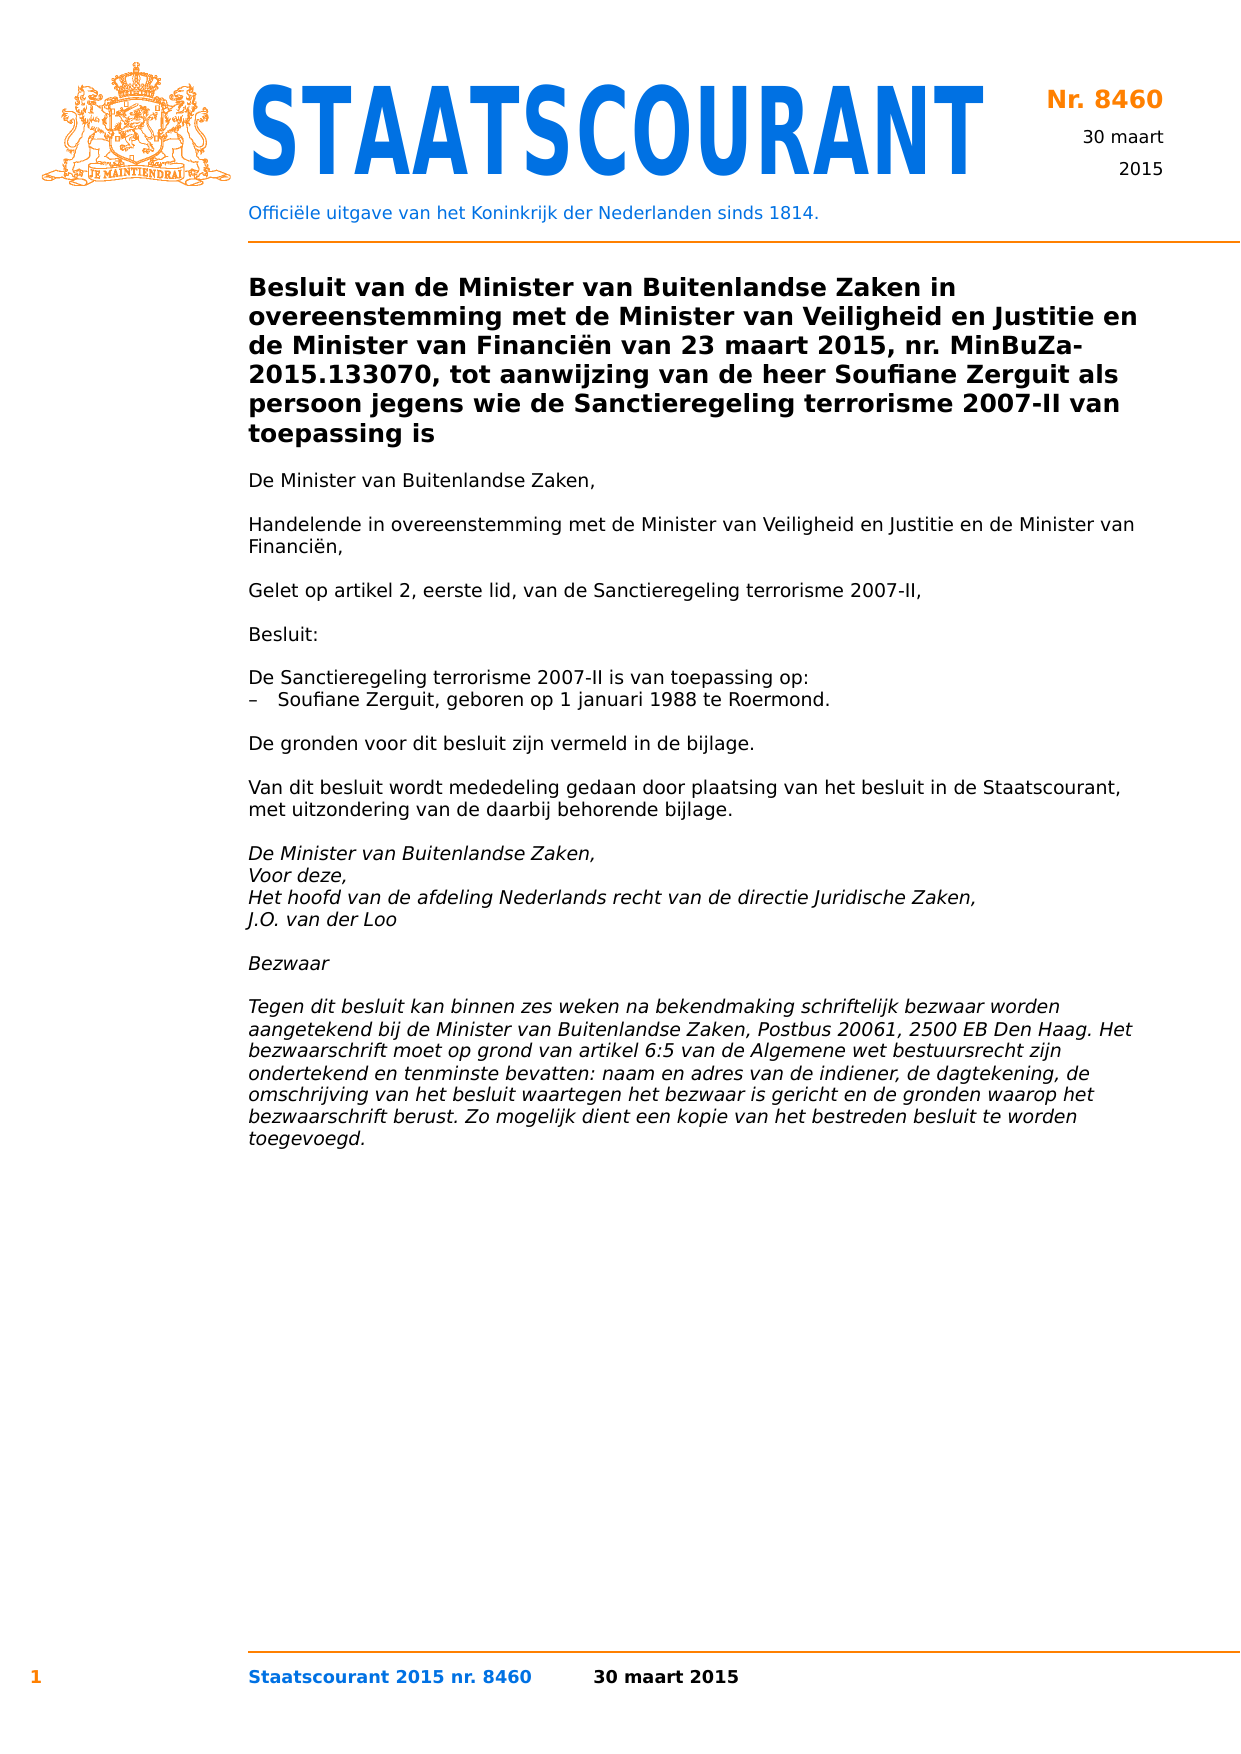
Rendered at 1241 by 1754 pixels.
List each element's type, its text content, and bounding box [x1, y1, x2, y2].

text Bezwaar [248, 953, 1163, 974]
text Handelende in overeenstemming met de Minister van Veiligheid en Justitie en de Minister van Financiën, [248, 514, 1163, 558]
text De gronden voor dit besluit zijn vermeld in de bijlage. [248, 733, 1163, 755]
text Besluit: [248, 623, 1163, 645]
subtitle Besluit van de Minister van Buitenlandse Zaken in overeenstemming met de Minister van Veiligheid en Justitie en de Minister van Financiën van 23 maart 2015, nr. MinBuZa-2015.133070, tot aanwijzing van de heer Soufiane Zerguit als persoon jegens wie de Sanctieregeling terrorisme 2007-II van toepassing is [248, 273, 1163, 448]
table_cell 2015 [998, 153, 1240, 203]
table_cell Officiële uitgave van het Koninkrijk der Nederlanden sinds 1814. [248, 203, 1240, 241]
table_header [25, 62, 248, 241]
text Van dit besluit wordt mededeling gedaan door plaatsing van het besluit in de Staatscourant, met uitzondering van de daarbij behorende bijlage. [248, 777, 1163, 821]
table_cell 30 maart [998, 121, 1240, 153]
table_header Nr. 8460 [998, 62, 1240, 121]
text Tegen dit besluit kan binnen zes weken na bekendmaking schriftelijk bezwaar worden aangetekend bij de Minister van Buitenlandse Zaken, Postbus 20061, 2500 EB Den Haag. Het bezwaarschrift moet op grond van artikel 6:5 van de Algemene wet bestuursrecht zijn ondertekend en tenminste bevatten: naam en adres van de indiener, de dagtekening, de omschrijving van het besluit waartegen het bezwaar is gericht en de gronden waarop het bezwaarschrift berust. Zo mogelijk dient een kopie van het bestreden besluit te worden toegevoegd. [248, 996, 1163, 1150]
text De Sanctieregeling terrorisme 2007-II is van toepassing op: [248, 667, 1163, 689]
text De Minister van Buitenlandse Zaken, [248, 470, 1163, 492]
table_header STAATSCOURANT [248, 62, 998, 203]
text – Soufiane Zerguit, geboren op 1 januari 1988 te Roermond. [248, 689, 1163, 711]
text De Minister van Buitenlandse Zaken, Voor deze, Het hoofd van de afdeling Nederlands recht van de directie Juridische Zaken, J.O. van der Loo [248, 843, 1163, 931]
picture [41, 62, 231, 186]
text Gelet op artikel 2, eerste lid, van de Sanctieregeling terrorisme 2007-II, [248, 579, 1163, 602]
